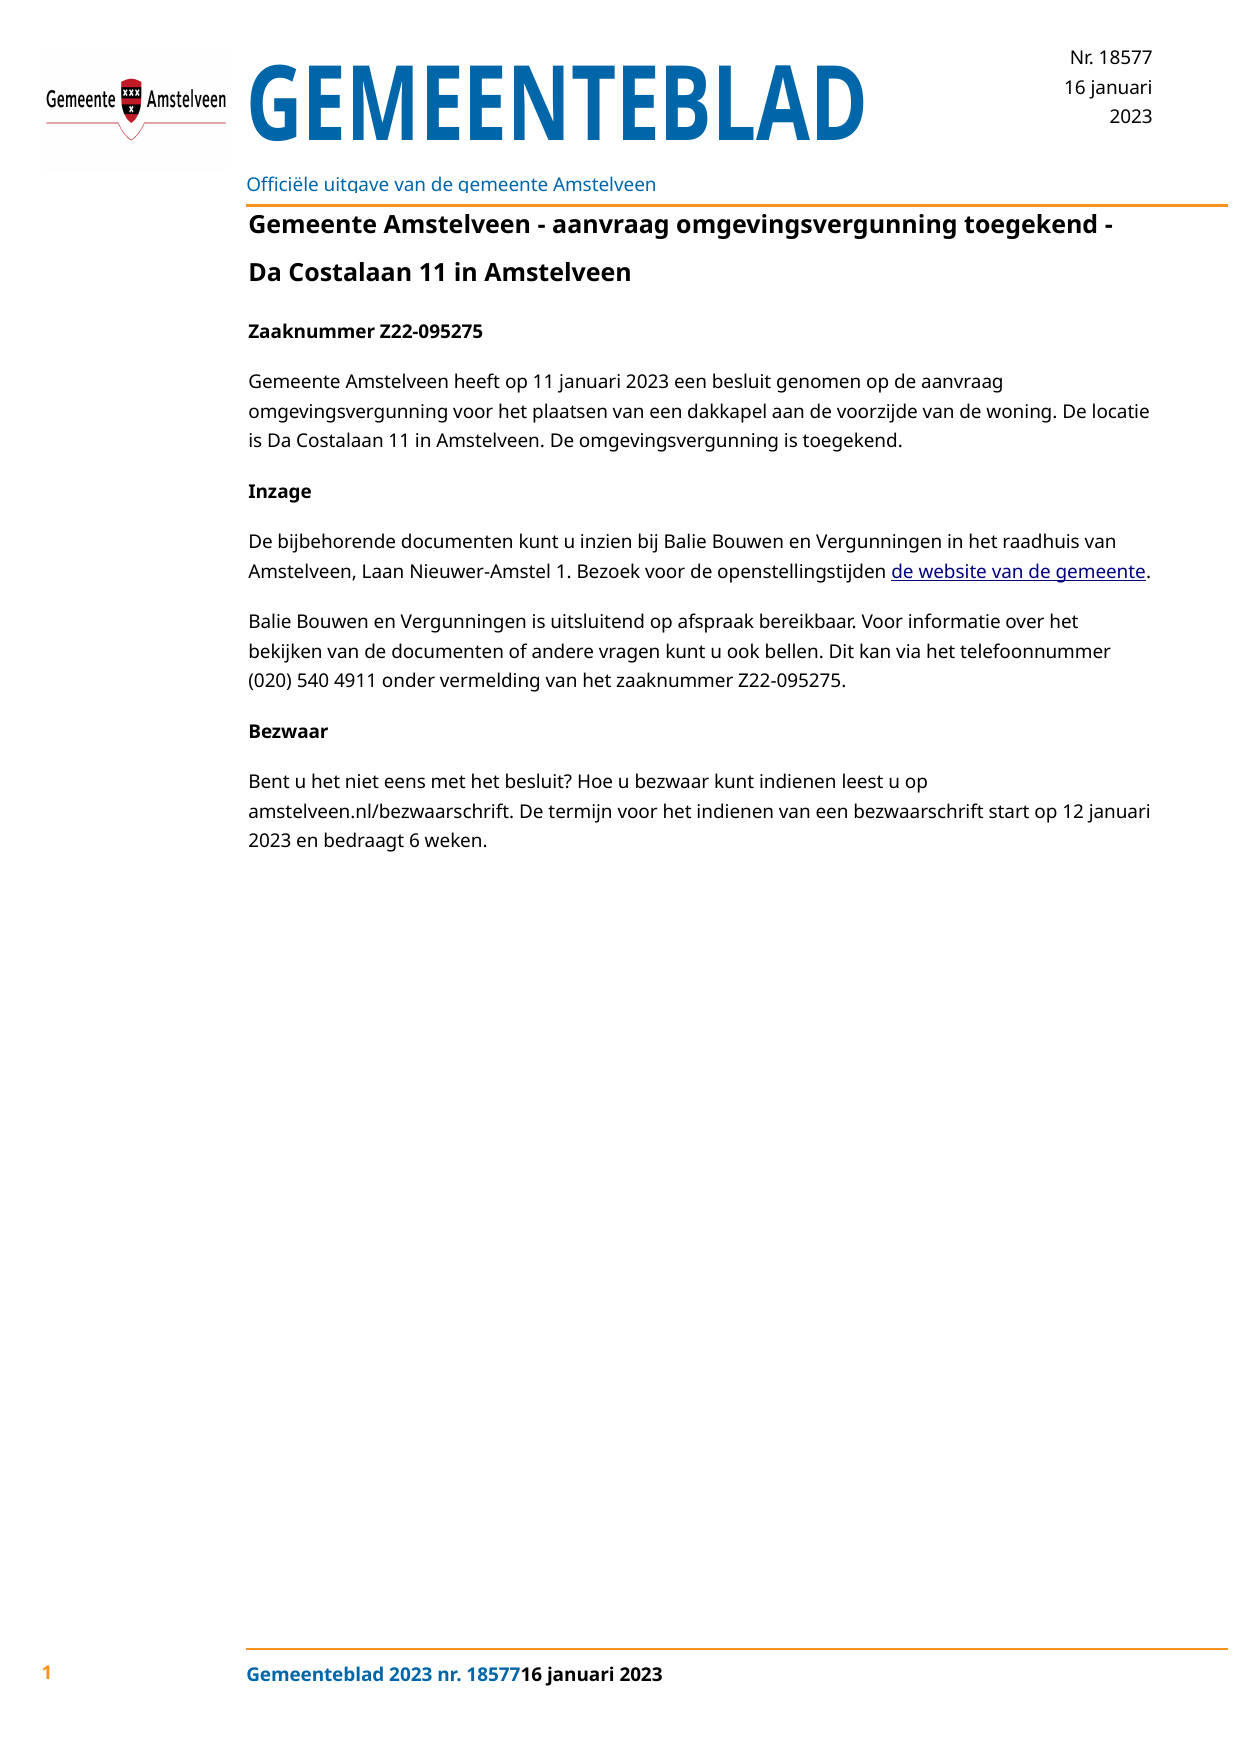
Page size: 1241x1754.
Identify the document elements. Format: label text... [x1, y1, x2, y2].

text Bent u het niet eens met het besluit? Hoe u bezwaar kunt indienen leest u op amstelveen.nl/bezwaarschrift. De termijn voor het indienen van een bezwaarschrift start op 12 januari 2023 en bedraagt 6 weken. [248, 768, 1152, 853]
text Gemeente Amstelveen heeft op 11 januari 2023 een besluit genomen op de aanvraag omgevingsvergunning voor het plaatsen van een dakkapel aan de voorzijde van de woning. De locatie is Da Costalaan 11 in Amstelveen. De omgevingsvergunning is toegekend. [248, 368, 1152, 453]
text Balie Bouwen en Vergunningen is uitsluitend op afspraak bereikbaar. Voor informatie over het bekijken van de documenten of andere vragen kunt u ook bellen. Dit kan via het telefoonnummer (020) 540 4911 onder vermelding van het zaaknummer Z22-095275. [248, 608, 1152, 693]
text Zaaknummer Z22-095275 [248, 318, 1152, 344]
text De bijbehorende documenten kunt u inzien bij Balie Bouwen en Vergunningen in het raadhuis van Amstelveen, Laan Nieuwer-Amstel 1. Bezoek voor de openstellingstijden de website van de gemeente. [248, 528, 1152, 584]
text Bezwaar [248, 718, 1152, 744]
picture [41, 47, 231, 172]
text Gemeente Amstelveen - aanvraag omgevingsvergunning toegekend - Da Costalaan 11 in Amstelveen [248, 207, 1152, 288]
text Inzage [248, 478, 1152, 504]
